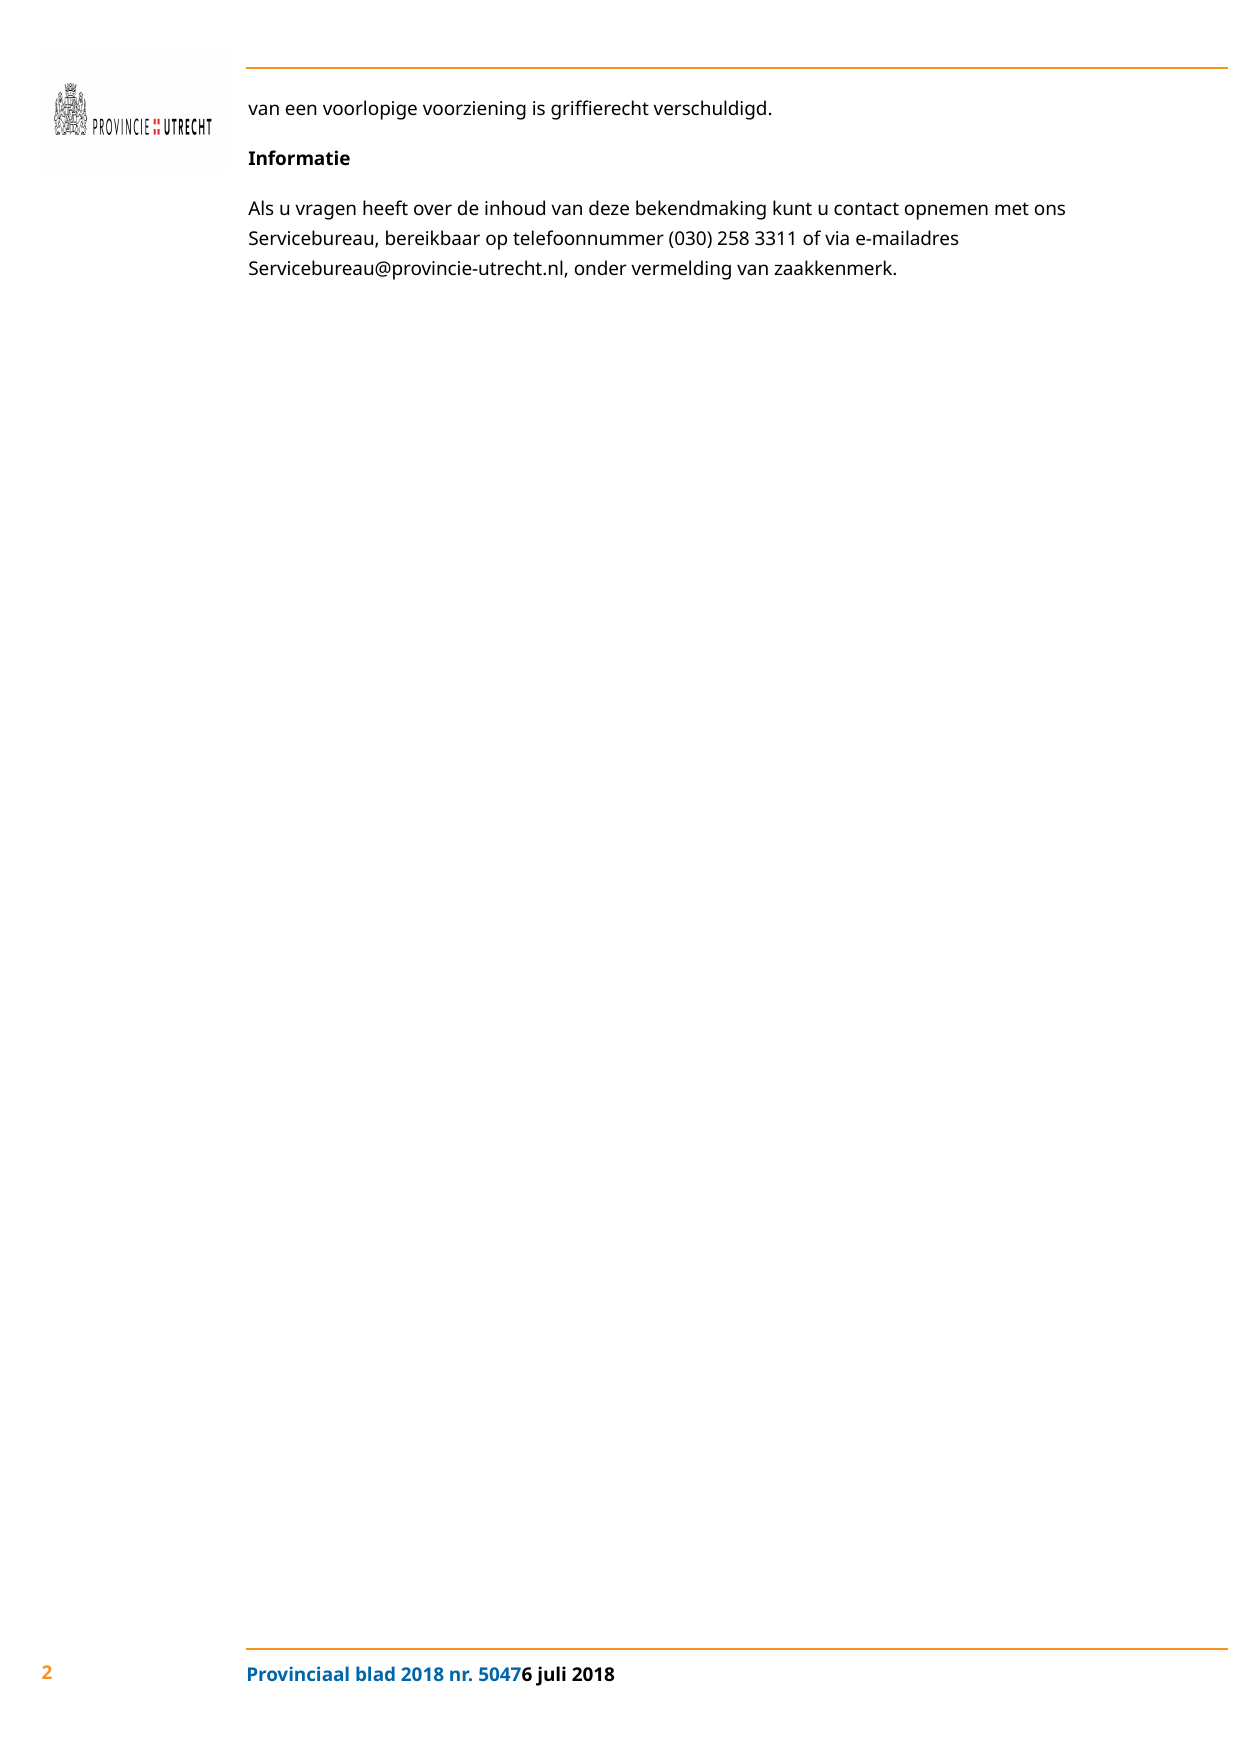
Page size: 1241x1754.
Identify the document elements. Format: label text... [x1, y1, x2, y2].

picture [41, 47, 231, 172]
text Informatie [248, 145, 1152, 171]
text van een voorlopige voorziening is griffierecht verschuldigd. [248, 95, 1152, 121]
text Als u vragen heeft over de inhoud van deze bekendmaking kunt u contact opnemen met ons Servicebureau, bereikbaar op telefoonnummer (030) 258 3311 of via e-mailadres Servicebureau@provincie-utrecht.nl, onder vermelding van zaakkenmerk. [248, 196, 1152, 281]
